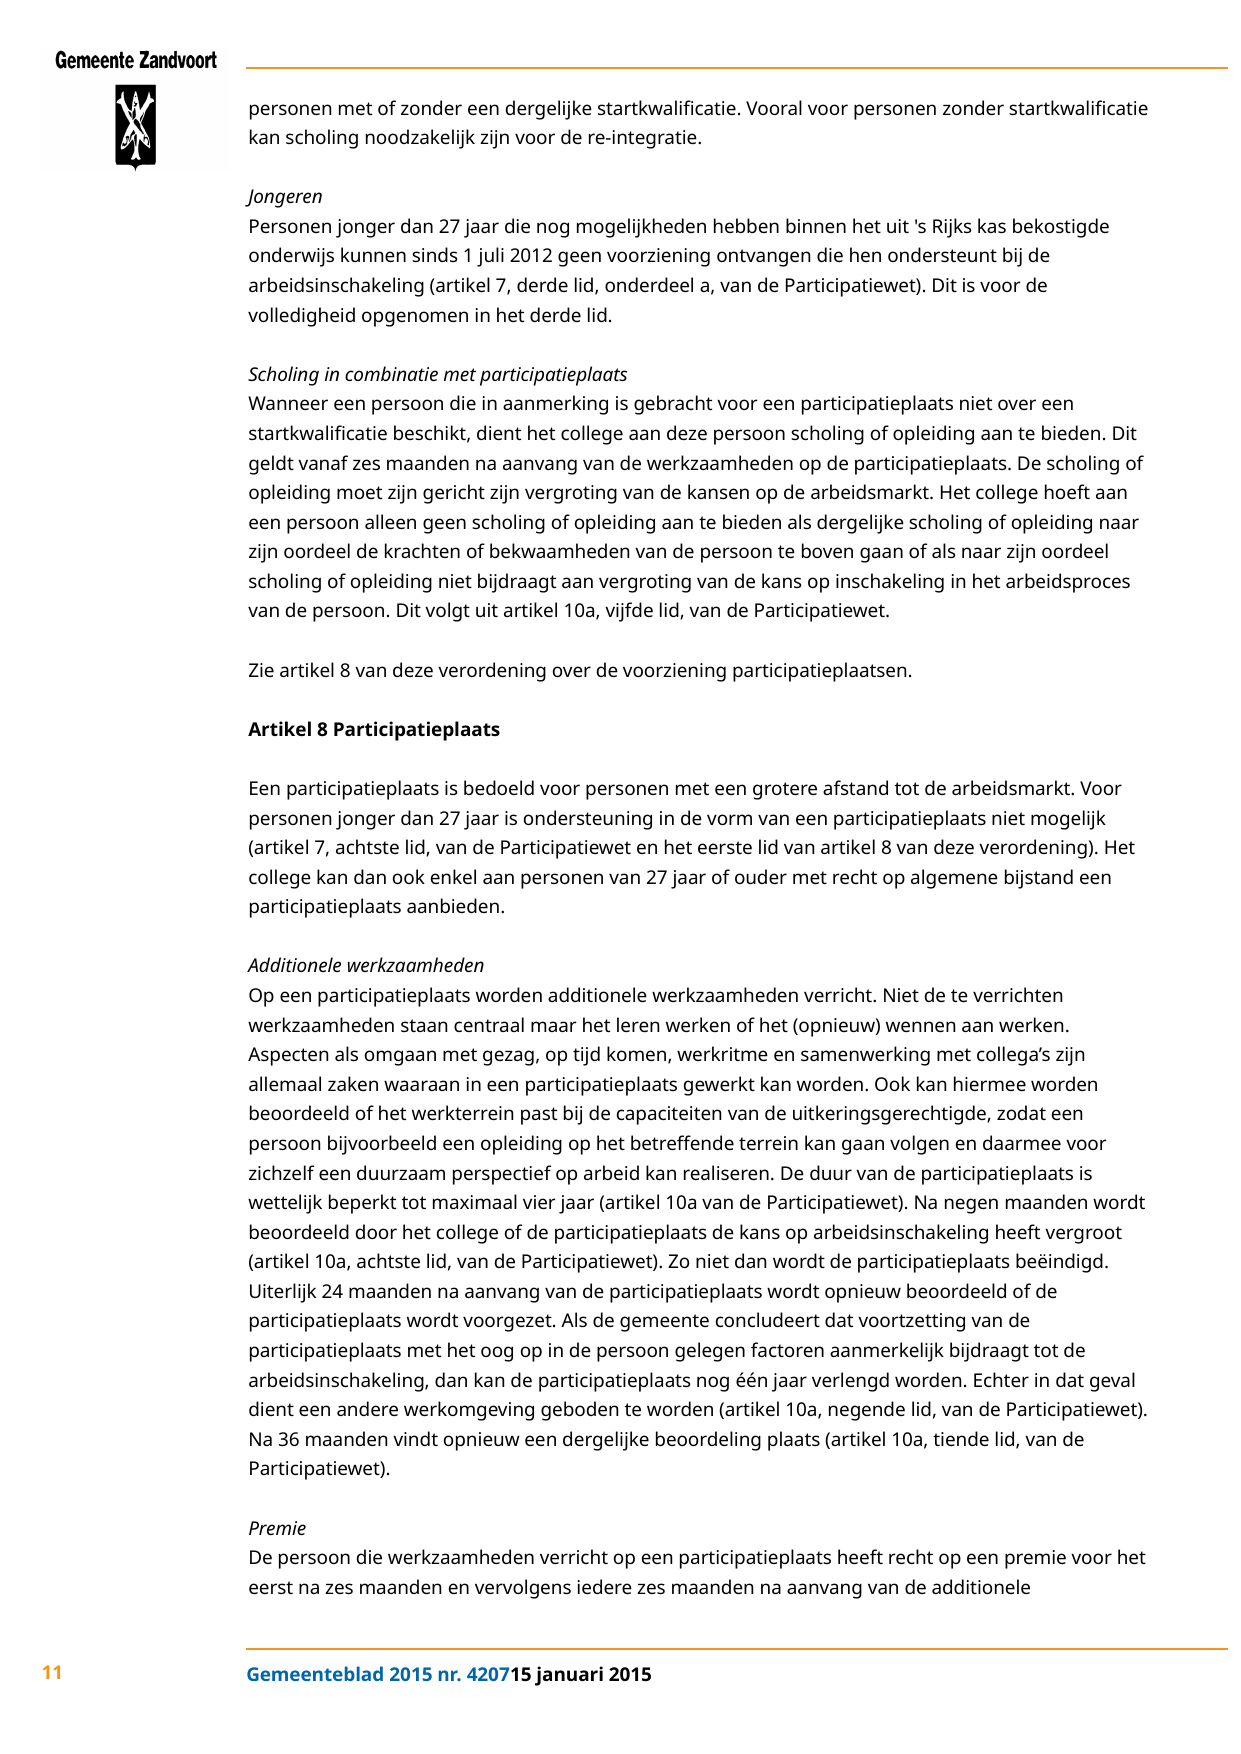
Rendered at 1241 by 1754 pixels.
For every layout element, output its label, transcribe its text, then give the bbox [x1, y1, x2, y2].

text Artikel 8 Participatieplaats [248, 716, 1152, 742]
text Premie [248, 1515, 1152, 1541]
text Additionele werkzaamheden [248, 953, 1152, 978]
text personen met of zonder een dergelijke startkwalificatie. Vooral voor personen zonder startkwalificatie kan scholing noodzakelijk zijn voor de re-integratie. [248, 95, 1152, 150]
text Een participatieplaats is bedoeld voor personen met een grotere afstand tot de arbeidsmarkt. Voor personen jonger dan 27 jaar is ondersteuning in de vorm van een participatieplaats niet mogelijk (artikel 7, achtste lid, van de Participatiewet en het eerste lid van artikel 8 van deze verordening). Het college kan dan ook enkel aan personen van 27 jaar of ouder met recht op algemene bijstand een participatieplaats aanbieden. [248, 775, 1152, 919]
text Zie artikel 8 van deze verordening over de voorziening participatieplaatsen. [248, 657, 1152, 683]
text Jongeren [248, 183, 1152, 209]
text Op een participatieplaats worden additionele werkzaamheden verricht. Niet de te verrichten werkzaamheden staan centraal maar het leren werken of het (opnieuw) wennen aan werken. Aspecten als omgaan met gezag, op tijd komen, werkritme en samenwerking met collega’s zijn allemaal zaken waaraan in een participatieplaats gewerkt kan worden. Ook kan hiermee worden beoordeeld of het werkterrein past bij de capaciteiten van de uitkeringsgerechtigde, zodat een persoon bijvoorbeeld een opleiding op het betreffende terrein kan gaan volgen en daarmee voor zichzelf een duurzaam perspectief op arbeid kan realiseren. De duur van de participatieplaats is wettelijk beperkt tot maximaal vier jaar (artikel 10a van de Participatiewet). Na negen maanden wordt beoordeeld door het college of de participatieplaats de kans op arbeidsinschakeling heeft vergroot (artikel 10a, achtste lid, van de Participatiewet). Zo niet dan wordt de participatieplaats beëindigd. Uiterlijk 24 maanden na aanvang van de participatieplaats wordt opnieuw beoordeeld of de participatieplaats wordt voorgezet. Als de gemeente concludeert dat voortzetting van de participatieplaats met het oog op in de persoon gelegen factoren aanmerkelijk bijdraagt tot de arbeidsinschakeling, dan kan de participatieplaats nog één jaar verlengd worden. Echter in dat geval dient een andere werkomgeving geboden te worden (artikel 10a, negende lid, van de Participatiewet). Na 36 maanden vindt opnieuw een dergelijke beoordeling plaats (artikel 10a, tiende lid, van de Participatiewet). [248, 982, 1152, 1481]
text Wanneer een persoon die in aanmerking is gebracht voor een participatieplaats niet over een startkwalificatie beschikt, dient het college aan deze persoon scholing of opleiding aan te bieden. Dit geldt vanaf zes maanden na aanvang van de werkzaamheden op de participatieplaats. De scholing of opleiding moet zijn gericht zijn vergroting van de kansen op de arbeidsmarkt. Het college hoeft aan een persoon alleen geen scholing of opleiding aan te bieden als dergelijke scholing of opleiding naar zijn oordeel de krachten of bekwaamheden van de persoon te boven gaan of als naar zijn oordeel scholing of opleiding niet bijdraagt aan vergroting van de kans op inschakeling in het arbeidsproces van de persoon. Dit volgt uit artikel 10a, vijfde lid, van de Participatiewet. [248, 391, 1152, 623]
text Personen jonger dan 27 jaar die nog mogelijkheden hebben binnen het uit 's Rijks kas bekostigde onderwijs kunnen sinds 1 juli 2012 geen voorziening ontvangen die hen ondersteunt bij de arbeidsinschakeling (artikel 7, derde lid, onderdeel a, van de Participatiewet). Dit is voor de volledigheid opgenomen in het derde lid. [248, 213, 1152, 328]
text De persoon die werkzaamheden verricht op een participatieplaats heeft recht op een premie voor het eerst na zes maanden en vervolgens iedere zes maanden na aanvang van de additionele [248, 1544, 1152, 1600]
picture [41, 47, 231, 172]
text Scholing in combinatie met participatieplaats [248, 361, 1152, 387]
